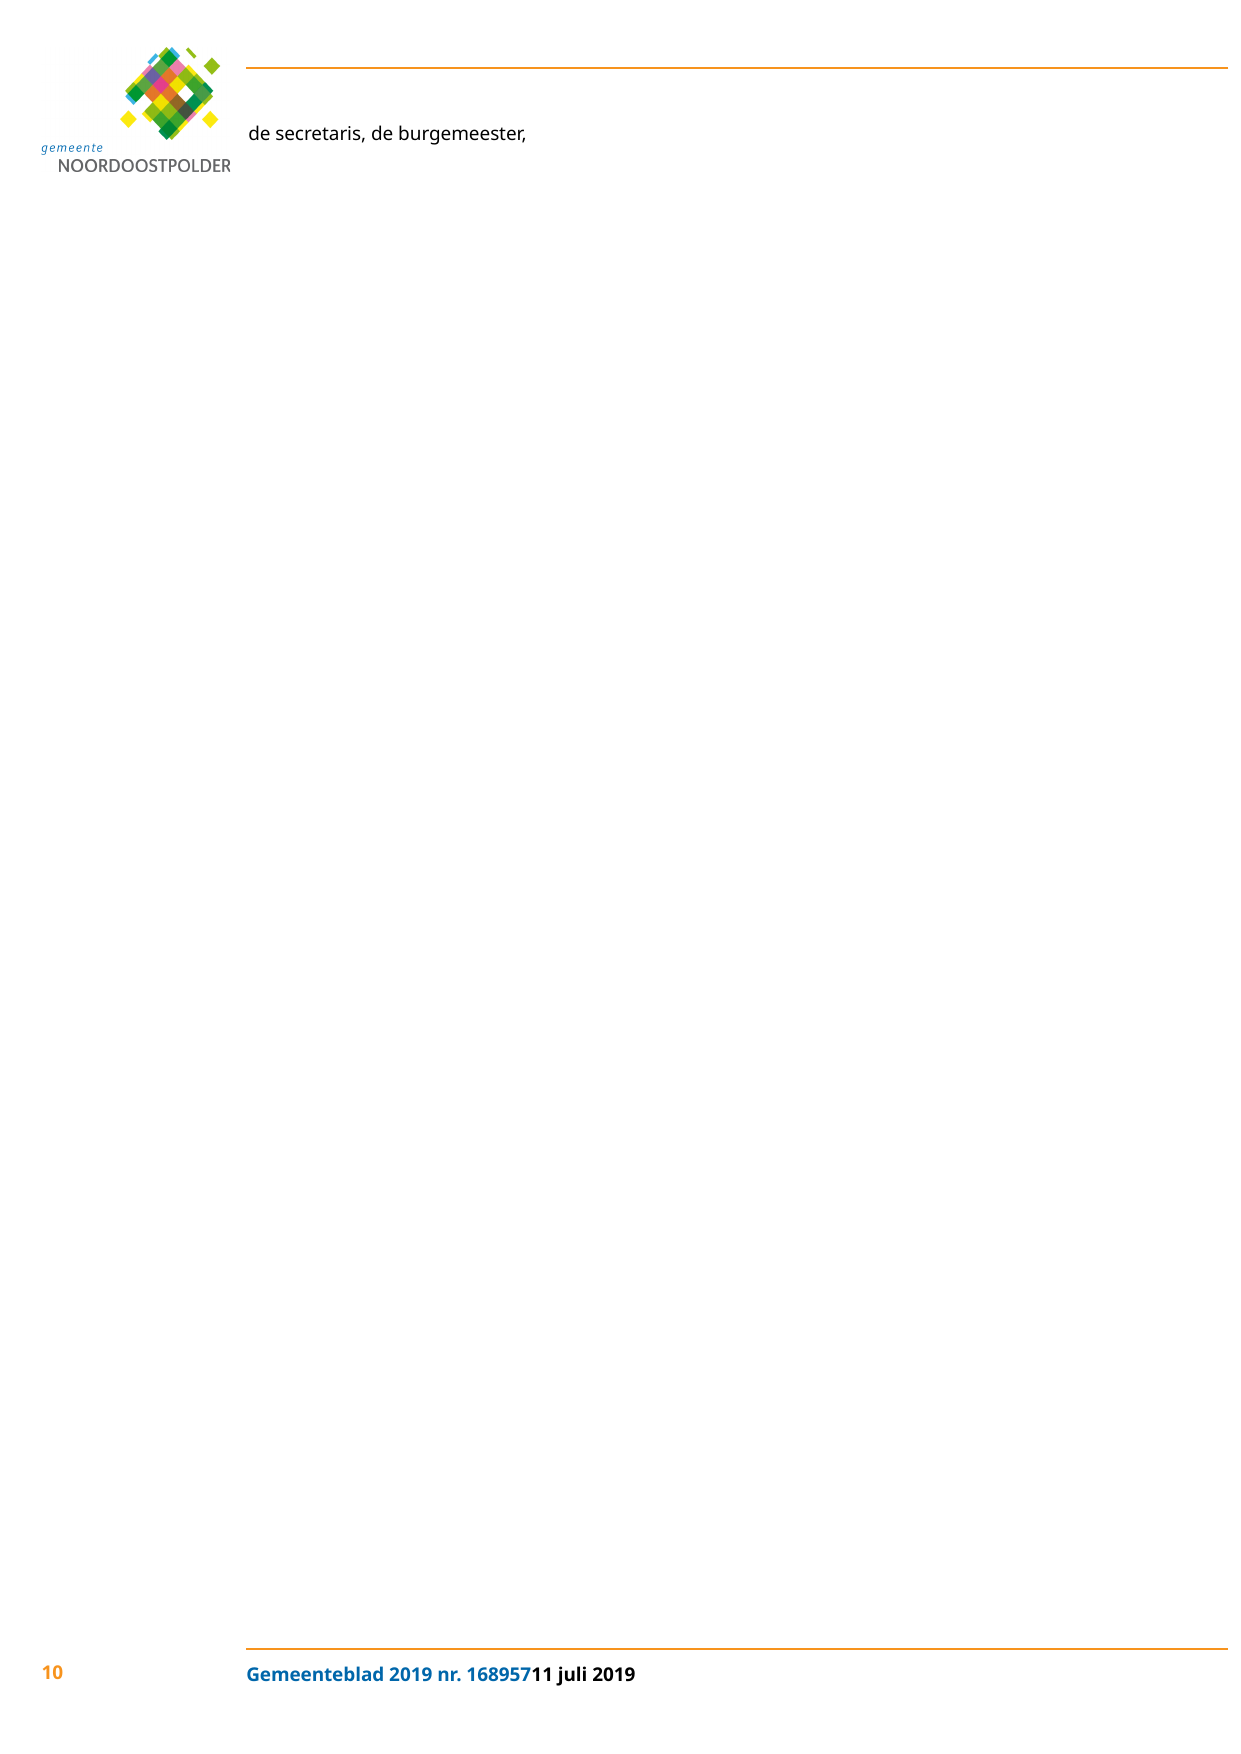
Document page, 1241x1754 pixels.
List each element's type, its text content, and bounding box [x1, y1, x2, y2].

text de secretaris, de burgemeester, [248, 121, 1152, 146]
picture [41, 47, 231, 172]
